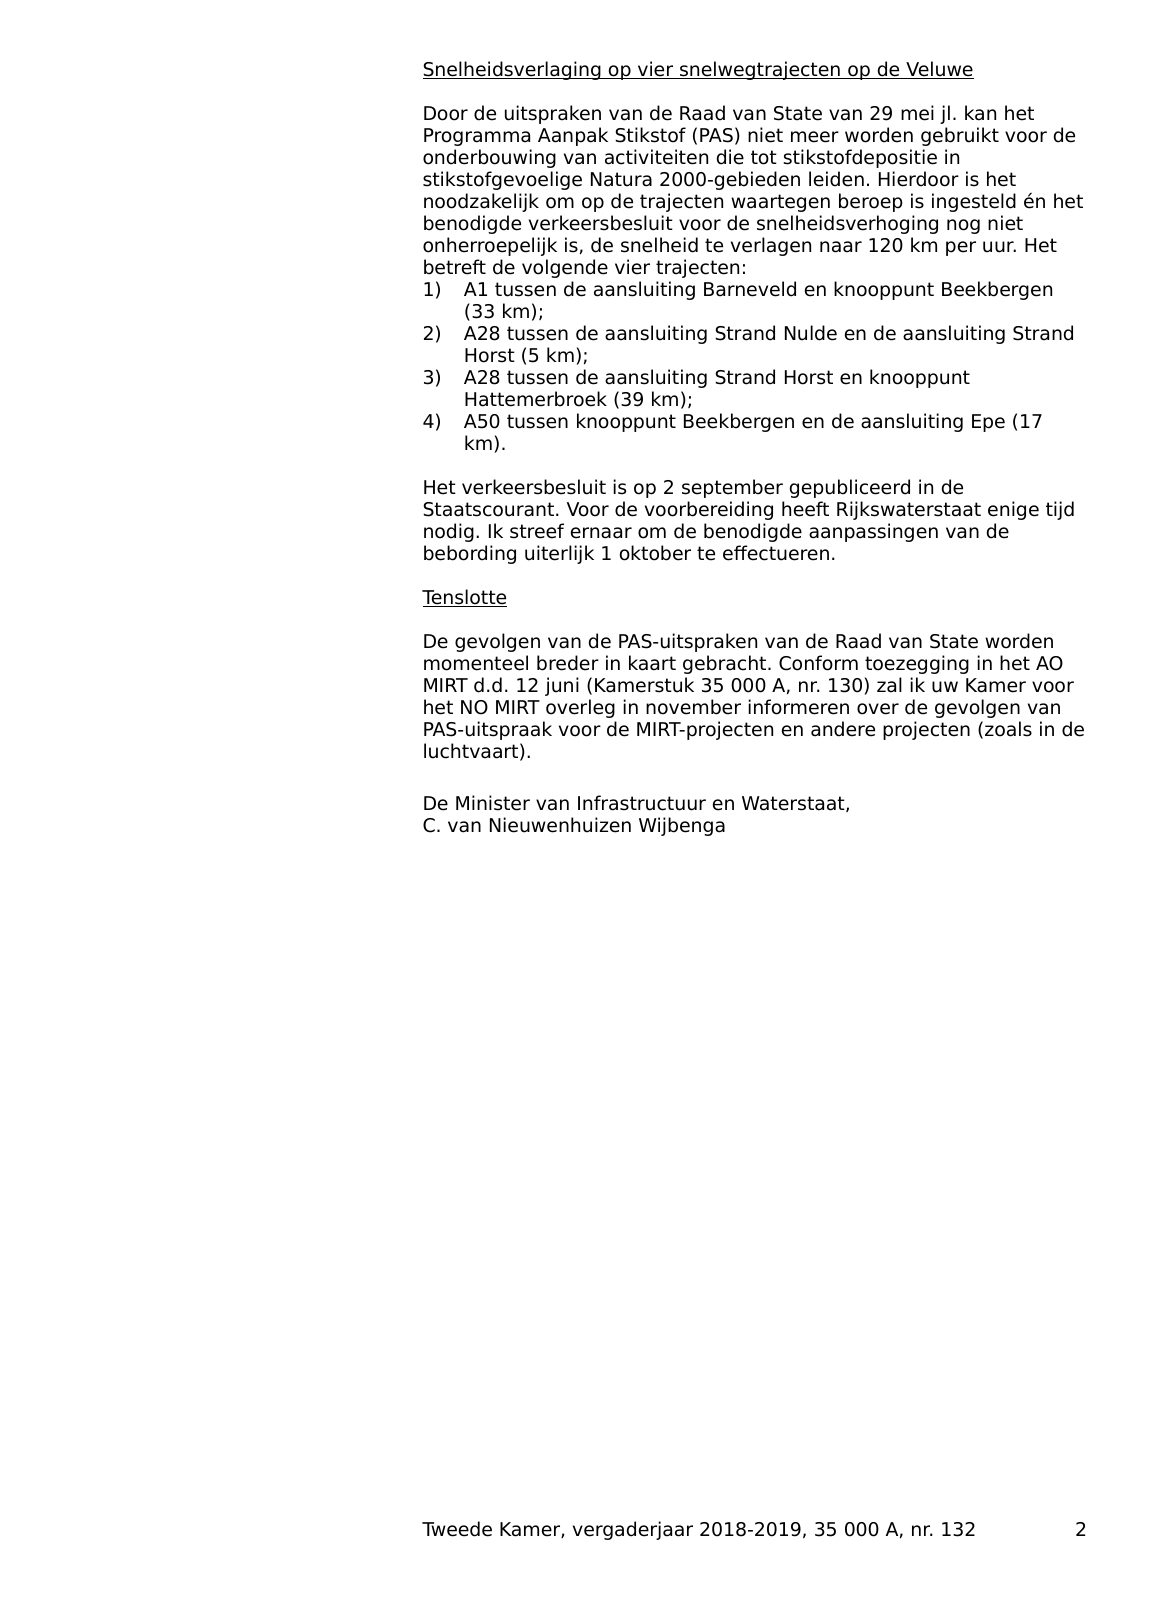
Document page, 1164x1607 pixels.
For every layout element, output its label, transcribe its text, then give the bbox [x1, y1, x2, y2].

text De gevolgen van de PAS-uitspraken van de Raad van State worden momenteel breder in kaart gebracht. Conform toezegging in het AO MIRT d.d. 12 juni (Kamerstuk 35 000 A, nr. 130) zal ik uw Kamer voor het NO MIRT overleg in november informeren over de gevolgen van PAS-uitspraak voor de MIRT-projecten en andere projecten (zoals in de luchtvaart). [422, 631, 1087, 763]
text 4) A50 tussen knooppunt Beekbergen en de aansluiting Epe (17 km). [422, 411, 1087, 455]
subtitle Tenslotte [422, 587, 1087, 609]
text Het verkeersbesluit is op 2 september gepubliceerd in de Staatscourant. Voor de voorbereiding heeft Rijkswaterstaat enige tijd nodig. Ik streef ernaar om de benodigde aanpassingen van de bebording uiterlijk 1 oktober te effectueren. [422, 477, 1087, 565]
text 1) A1 tussen de aansluiting Barneveld en knooppunt Beekbergen (33 km); [422, 279, 1087, 323]
text 3) A28 tussen de aansluiting Strand Horst en knooppunt Hattemerbroek (39 km); [422, 367, 1087, 411]
subtitle Snelheidsverlaging op vier snelwegtrajecten op de Veluwe [422, 59, 1087, 81]
text Door de uitspraken van de Raad van State van 29 mei jl. kan het Programma Aanpak Stikstof (PAS) niet meer worden gebruikt voor de onderbouwing van activiteiten die tot stikstofdepositie in stikstofgevoelige Natura 2000-gebieden leiden. Hierdoor is het noodzakelijk om op de trajecten waartegen beroep is ingesteld én het benodigde verkeersbesluit voor de snelheidsverhoging nog niet onherroepelijk is, de snelheid te verlagen naar 120 km per uur. Het betreft de volgende vier trajecten: [422, 103, 1087, 279]
text 2) A28 tussen de aansluiting Strand Nulde en de aansluiting Strand Horst (5 km); [422, 323, 1087, 367]
text De Minister van Infrastructuur en Waterstaat, C. van Nieuwenhuizen Wijbenga [422, 793, 1087, 837]
